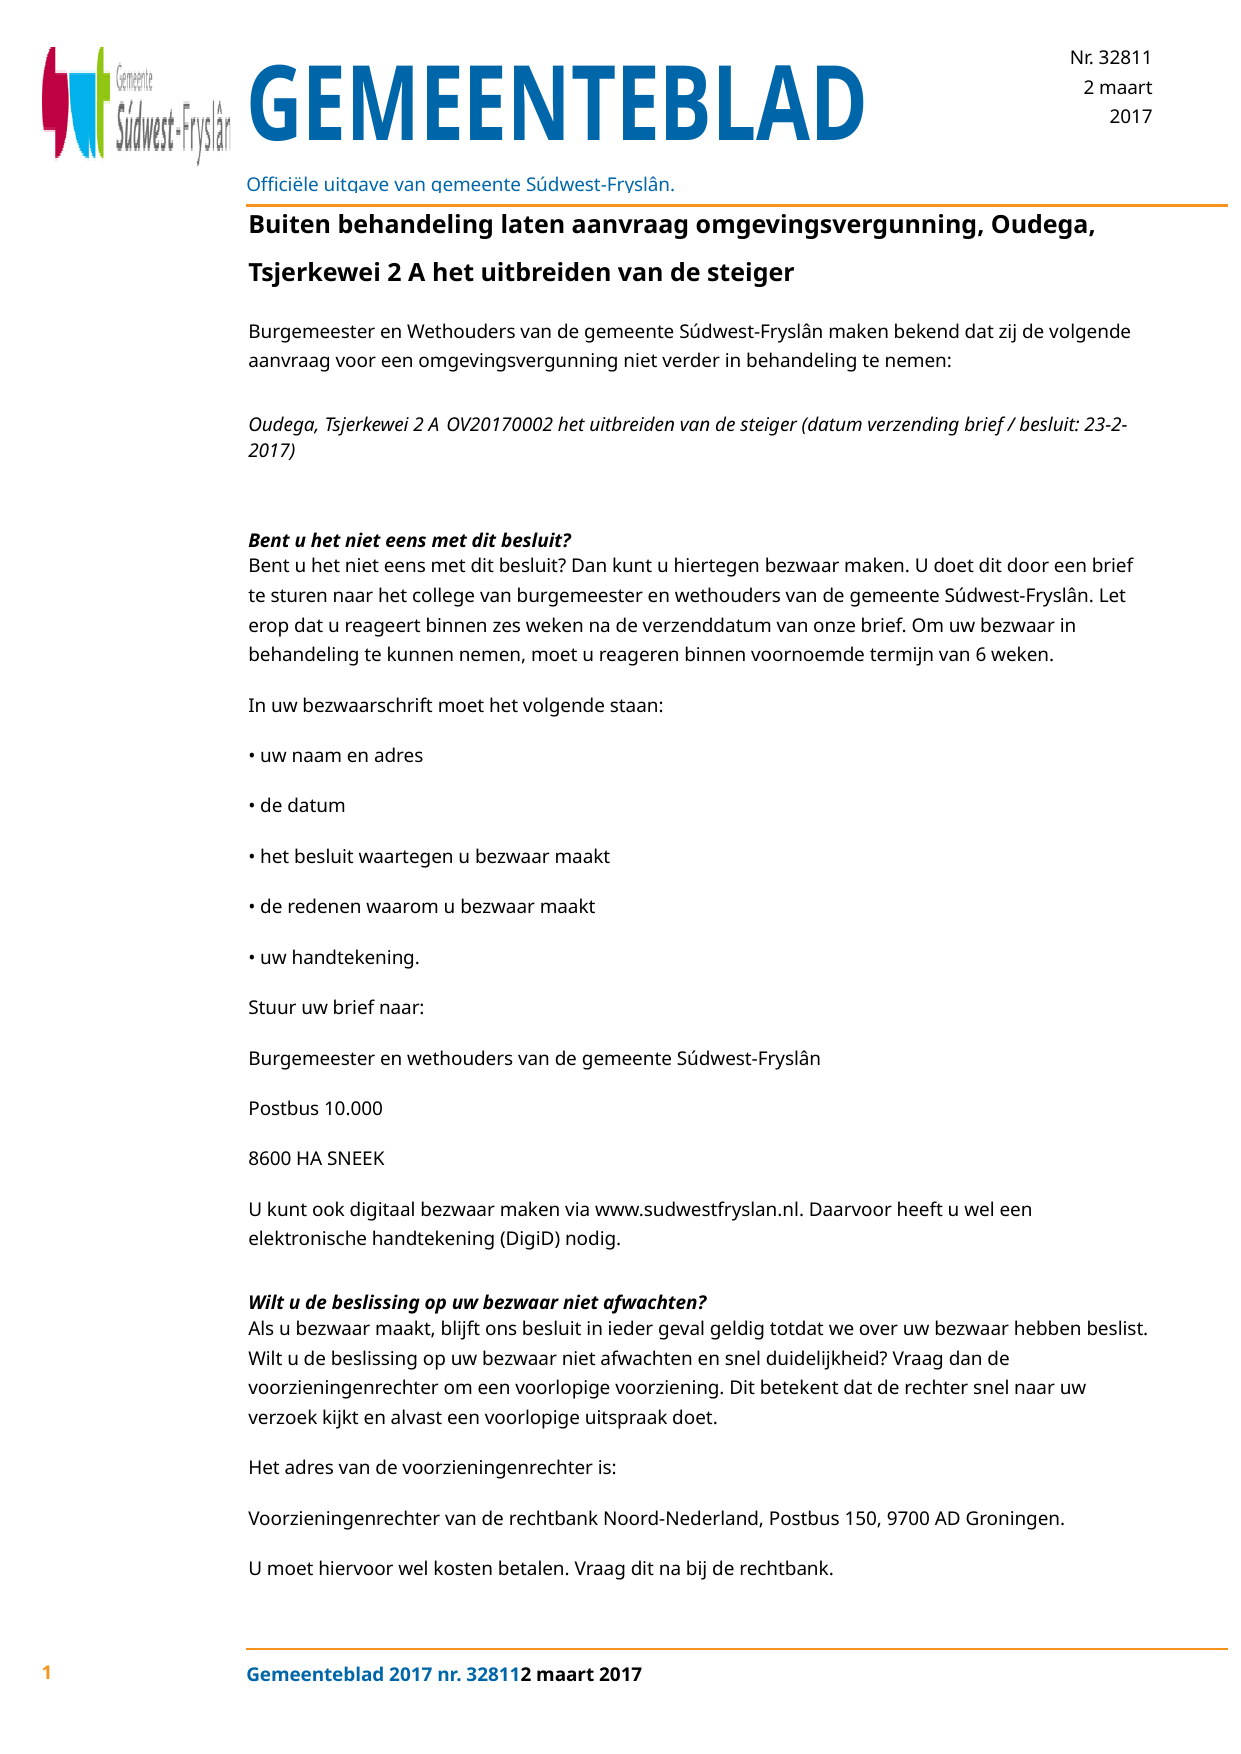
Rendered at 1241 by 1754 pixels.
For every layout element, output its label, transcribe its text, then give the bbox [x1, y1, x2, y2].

text Buiten behandeling laten aanvraag omgevingsvergunning, Oudega, Tsjerkewei 2 A het uitbreiden van de steiger [248, 207, 1152, 288]
text 8600 HA SNEEK [248, 1146, 1152, 1171]
text • de datum [248, 793, 1152, 818]
text Burgemeester en wethouders van de gemeente Súdwest-Fryslân [248, 1045, 1152, 1070]
text In uw bezwaarschrift moet het volgende staan: [248, 692, 1152, 717]
text Stuur uw brief naar: [248, 994, 1152, 1020]
text Voorzieningenrechter van de rechtbank Noord-Nederland, Postbus 150, 9700 AD Groningen. [248, 1505, 1152, 1531]
picture [41, 47, 231, 172]
text • uw naam en adres [248, 742, 1152, 768]
text • het besluit waartegen u bezwaar maakt [248, 843, 1152, 869]
text Wilt u de beslissing op uw bezwaar niet afwachten? [248, 1289, 1152, 1315]
text U kunt ook digitaal bezwaar maken via www.sudwestfryslan.nl. Daarvoor heeft u wel een elektronische handtekening (DigiD) nodig. [248, 1196, 1152, 1251]
text U moet hiervoor wel kosten betalen. Vraag dit na bij de rechtbank. [248, 1555, 1152, 1581]
text Als u bezwaar maakt, blijft ons besluit in ieder geval geldig totdat we over uw bezwaar hebben beslist. Wilt u de beslissing op uw bezwaar niet afwachten en snel duidelijkheid? Vraag dan de voorzieningenrechter om een voorlopige voorziening. Dit betekent dat de rechter snel naar uw verzoek kijkt en alvast een voorlopige uitspraak doet. [248, 1315, 1152, 1430]
text • uw handtekening. [248, 944, 1152, 969]
text Het adres van de voorzieningenrechter is: [248, 1454, 1152, 1480]
text Burgemeester en Wethouders van de gemeente Súdwest-Fryslân maken bekend dat zij de volgende aanvraag voor een omgevingsvergunning niet verder in behandeling te nemen: [248, 318, 1152, 373]
text Bent u het niet eens met dit besluit? [248, 527, 1152, 553]
text • de redenen waarom u bezwaar maakt [248, 893, 1152, 919]
text Bent u het niet eens met dit besluit? Dan kunt u hiertegen bezwaar maken. U doet dit door een brief te sturen naar het college van burgemeester en wethouders van de gemeente Súdwest-Fryslân. Let erop dat u reageert binnen zes weken na de verzenddatum van onze brief. Om uw bezwaar in behandeling te kunnen nemen, moet u reageren binnen voornoemde termijn van 6 weken. [248, 553, 1152, 667]
text Postbus 10.000 [248, 1095, 1152, 1121]
text Oudega, Tsjerkewei 2 A OV20170002 het uitbreiden van de steiger (datum verzending brief / besluit: 23-2-2017) [248, 411, 1152, 463]
